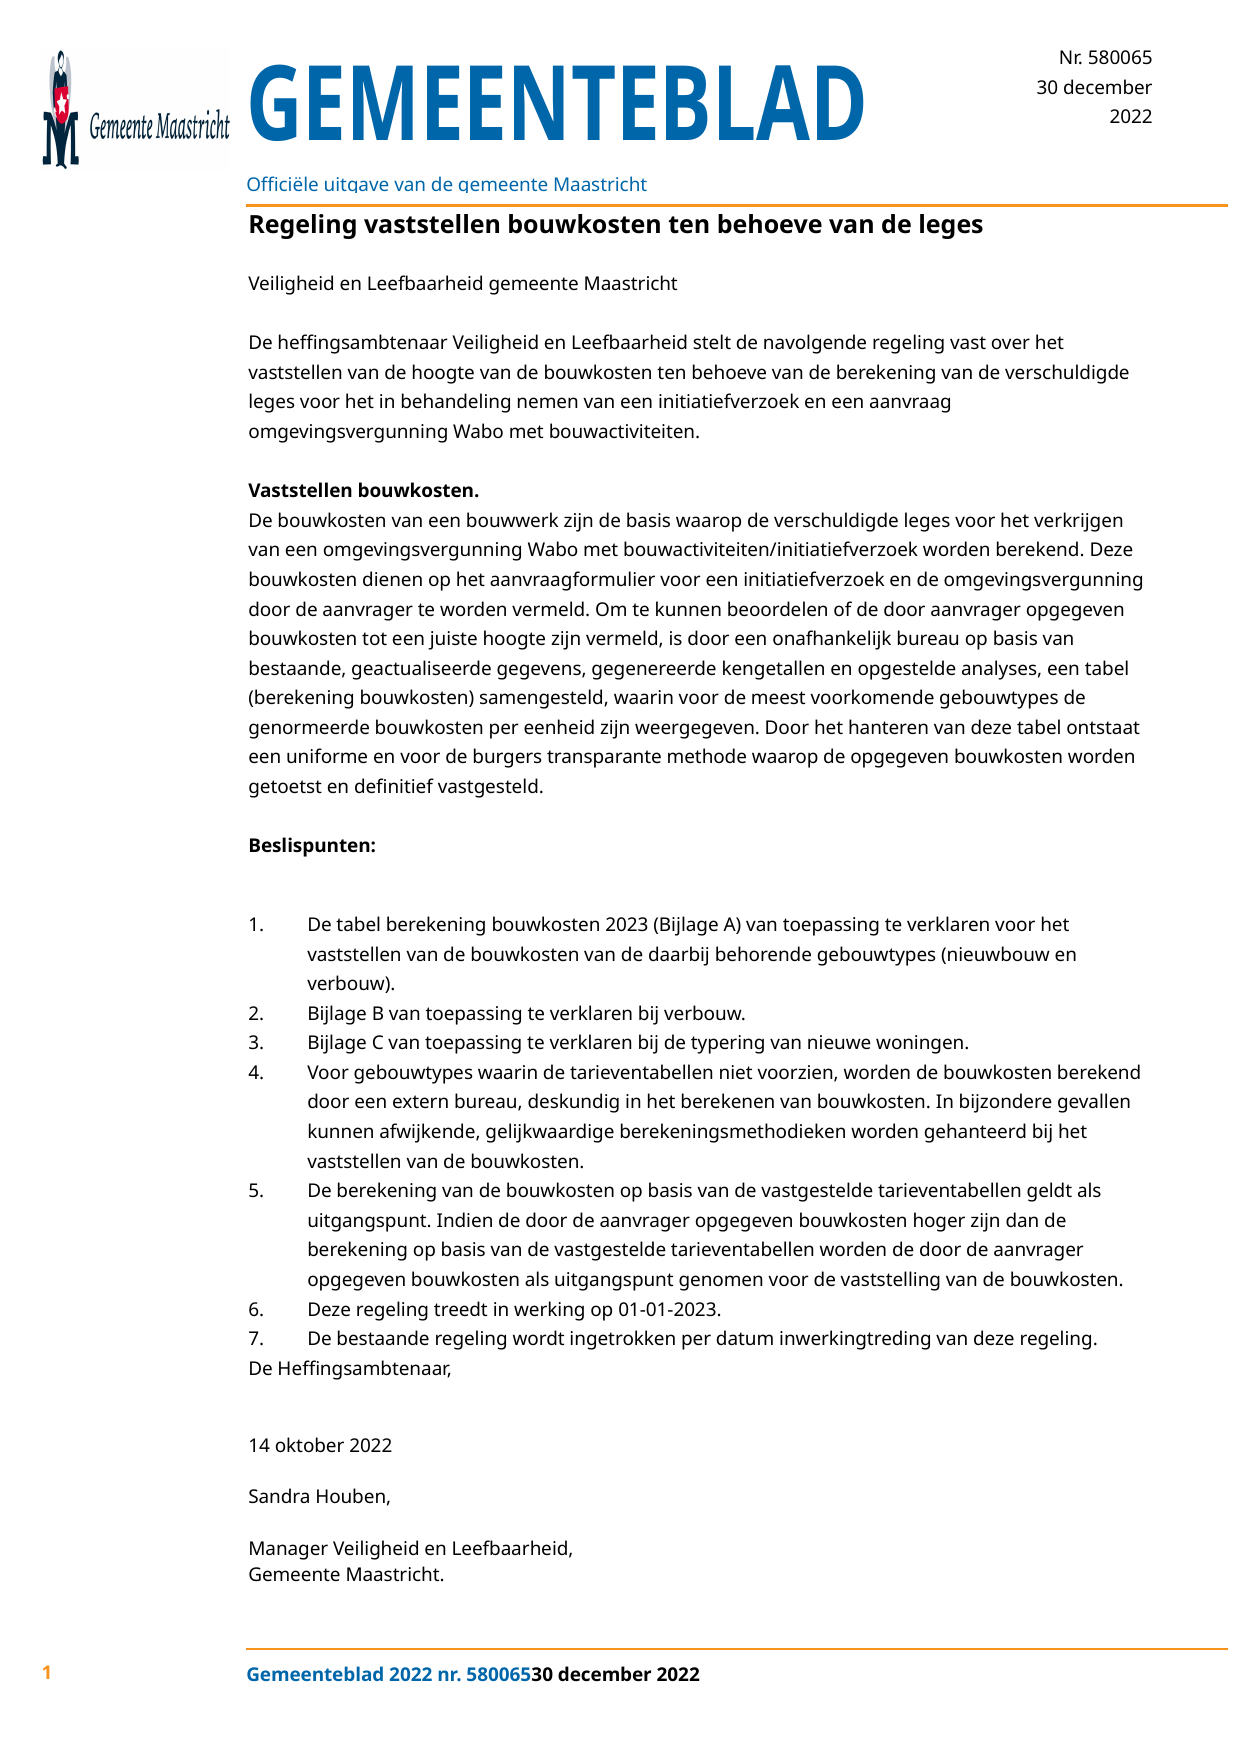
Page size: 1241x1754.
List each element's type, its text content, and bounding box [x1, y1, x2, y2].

text Beslispunten: [248, 832, 1152, 858]
text 14 oktober 2022 [248, 1432, 1152, 1458]
text Gemeente Maastricht. [248, 1561, 1152, 1587]
text De Heffingsambtenaar, [248, 1355, 1152, 1381]
text Sandra Houben, [248, 1484, 1152, 1509]
text Vaststellen bouwkosten. [248, 477, 1152, 503]
list Voor gebouwtypes waarin de tarieventabellen niet voorzien, worden de bouwkosten berekend door een extern bureau, deskundig in het berekenen van bouwkosten. In bijzondere gevallen kunnen afwijkende, gelijkwaardige berekeningsmethodieken worden gehanteerd bij het vaststellen van de bouwkosten. [248, 1059, 1152, 1174]
picture [41, 47, 231, 172]
text De bouwkosten van een bouwwerk zijn de basis waarop de verschuldigde leges voor het verkrijgen van een omgevingsvergunning Wabo met bouwactiviteiten/initiatiefverzoek worden berekend. Deze bouwkosten dienen op het aanvraagformulier voor een initiatiefverzoek en de omgevingsvergunning door de aanvrager te worden vermeld. Om te kunnen beoordelen of de door aanvrager opgegeven bouwkosten tot een juiste hoogte zijn vermeld, is door een onafhankelijk bureau op basis van bestaande, geactualiseerde gegevens, gegenereerde kengetallen en opgestelde analyses, een tabel (berekening bouwkosten) samengesteld, waarin voor de meest voorkomende gebouwtypes de genormeerde bouwkosten per eenheid zijn weergegeven. Door het hanteren van deze tabel ontstaat een uniforme en voor de burgers transparante methode waarop de opgegeven bouwkosten worden getoetst en definitief vastgesteld. [248, 507, 1152, 799]
text Veiligheid en Leefbaarheid gemeente Maastricht [248, 270, 1152, 296]
text Regeling vaststellen bouwkosten ten behoeve van de leges [248, 207, 1152, 241]
list De tabel berekening bouwkosten 2023 (Bijlage A) van toepassing te verklaren voor het vaststellen van de bouwkosten van de daarbij behorende gebouwtypes (nieuwbouw en verbouw). [248, 911, 1152, 996]
list Deze regeling treedt in werking op 01-01-2023. [248, 1296, 1152, 1322]
list De bestaande regeling wordt ingetrokken per datum inwerkingtreding van deze regeling. [248, 1325, 1152, 1351]
list De berekening van de bouwkosten op basis van de vastgestelde tarieventabellen geldt als uitgangspunt. Indien de door de aanvrager opgegeven bouwkosten hoger zijn dan de berekening op basis van de vastgestelde tarieventabellen worden de door de aanvrager opgegeven bouwkosten als uitgangspunt genomen voor de vaststelling van de bouwkosten. [248, 1177, 1152, 1292]
text De heffingsambtenaar Veiligheid en Leefbaarheid stelt de navolgende regeling vast over het vaststellen van de hoogte van de bouwkosten ten behoeve van de berekening van de verschuldigde leges voor het in behandeling nemen van een initiatiefverzoek en een aanvraag omgevingsvergunning Wabo met bouwactiviteiten. [248, 329, 1152, 444]
list Bijlage B van toepassing te verklaren bij verbouw. [248, 1000, 1152, 1026]
text Manager Veiligheid en Leefbaarheid, [248, 1535, 1152, 1561]
list Bijlage C van toepassing te verklaren bij de typering van nieuwe woningen. [248, 1029, 1152, 1055]
